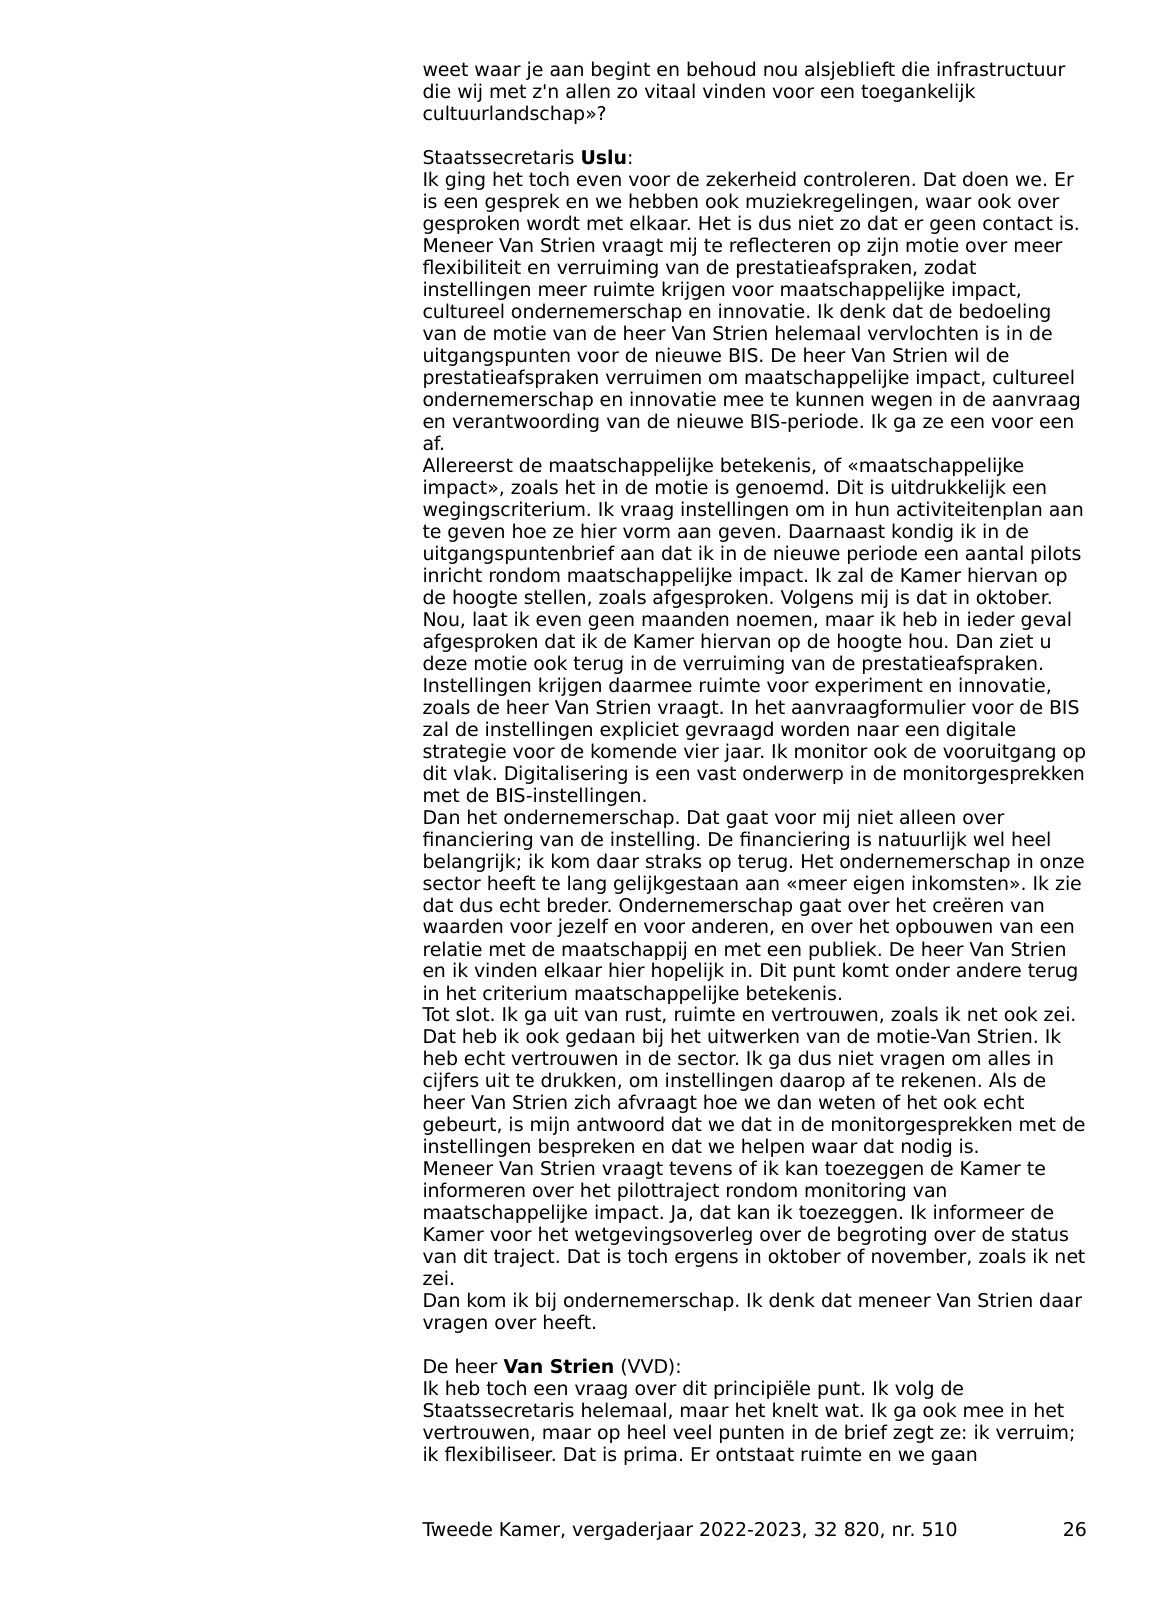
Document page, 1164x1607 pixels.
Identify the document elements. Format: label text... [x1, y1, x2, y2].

text Meneer Van Strien vraagt tevens of ik kan toezeggen de Kamer te informeren over het pilottraject rondom monitoring van maatschappelijke impact. Ja, dat kan ik toezeggen. Ik informeer de Kamer voor het wetgevingsoverleg over de begroting over de status van dit traject. Dat is toch ergens in oktober of november, zoals ik net zei. [422, 1158, 1087, 1290]
text Tot slot. Ik ga uit van rust, ruimte en vertrouwen, zoals ik net ook zei. Dat heb ik ook gedaan bij het uitwerken van de motie-Van Strien. Ik heb echt vertrouwen in de sector. Ik ga dus niet vragen om alles in cijfers uit te drukken, om instellingen daarop af te rekenen. Als de heer Van Strien zich afvraagt hoe we dan weten of het ook echt gebeurt, is mijn antwoord dat we dat in de monitorgesprekken met de instellingen bespreken en dat we helpen waar dat nodig is. [422, 1004, 1087, 1158]
text Staatssecretaris Uslu: [422, 147, 1087, 169]
text Dan kom ik bij ondernemerschap. Ik denk dat meneer Van Strien daar vragen over heeft. [422, 1290, 1087, 1334]
text weet waar je aan begint en behoud nou alsjeblieft die infrastructuur die wij met z'n allen zo vitaal vinden voor een toegankelijk cultuurlandschap»? [422, 59, 1087, 125]
text De heer Van Strien (VVD): [422, 1356, 1087, 1378]
text Ik heb toch een vraag over dit principiële punt. Ik volg de Staatssecretaris helemaal, maar het knelt wat. Ik ga ook mee in het vertrouwen, maar op heel veel punten in de brief zegt ze: ik verruim; ik flexibiliseer. Dat is prima. Er ontstaat ruimte en we gaan [422, 1378, 1087, 1466]
text Ik ging het toch even voor de zekerheid controleren. Dat doen we. Er is een gesprek en we hebben ook muziekregelingen, waar ook over gesproken wordt met elkaar. Het is dus niet zo dat er geen contact is. [422, 169, 1087, 235]
text Meneer Van Strien vraagt mij te reflecteren op zijn motie over meer flexibiliteit en verruiming van de prestatieafspraken, zodat instellingen meer ruimte krijgen voor maatschappelijke impact, cultureel ondernemerschap en innovatie. Ik denk dat de bedoeling van de motie van de heer Van Strien helemaal vervlochten is in de uitgangspunten voor de nieuwe BIS. De heer Van Strien wil de prestatieafspraken verruimen om maatschappelijke impact, cultureel ondernemerschap en innovatie mee te kunnen wegen in de aanvraag en verantwoording van de nieuwe BIS-periode. Ik ga ze een voor een af. [422, 235, 1087, 455]
text Allereerst de maatschappelijke betekenis, of «maatschappelijke impact», zoals het in de motie is genoemd. Dit is uitdrukkelijk een wegingscriterium. Ik vraag instellingen om in hun activiteitenplan aan te geven hoe ze hier vorm aan geven. Daarnaast kondig ik in de uitgangspuntenbrief aan dat ik in de nieuwe periode een aantal pilots inricht rondom maatschappelijke impact. Ik zal de Kamer hiervan op de hoogte stellen, zoals afgesproken. Volgens mij is dat in oktober. Nou, laat ik even geen maanden noemen, maar ik heb in ieder geval afgesproken dat ik de Kamer hiervan op de hoogte hou. Dan ziet u deze motie ook terug in de verruiming van de prestatieafspraken. Instellingen krijgen daarmee ruimte voor experiment en innovatie, zoals de heer Van Strien vraagt. In het aanvraagformulier voor de BIS zal de instellingen expliciet gevraagd worden naar een digitale strategie voor de komende vier jaar. Ik monitor ook de vooruitgang op dit vlak. Digitalisering is een vast onderwerp in de monitorgesprekken met de BIS-instellingen. [422, 455, 1087, 807]
text Dan het ondernemerschap. Dat gaat voor mij niet alleen over financiering van de instelling. De financiering is natuurlijk wel heel belangrijk; ik kom daar straks op terug. Het ondernemerschap in onze sector heeft te lang gelijkgestaan aan «meer eigen inkomsten». Ik zie dat dus echt breder. Ondernemerschap gaat over het creëren van waarden voor jezelf en voor anderen, en over het opbouwen van een relatie met de maatschappij en met een publiek. De heer Van Strien en ik vinden elkaar hier hopelijk in. Dit punt komt onder andere terug in het criterium maatschappelijke betekenis. [422, 807, 1087, 1004]
